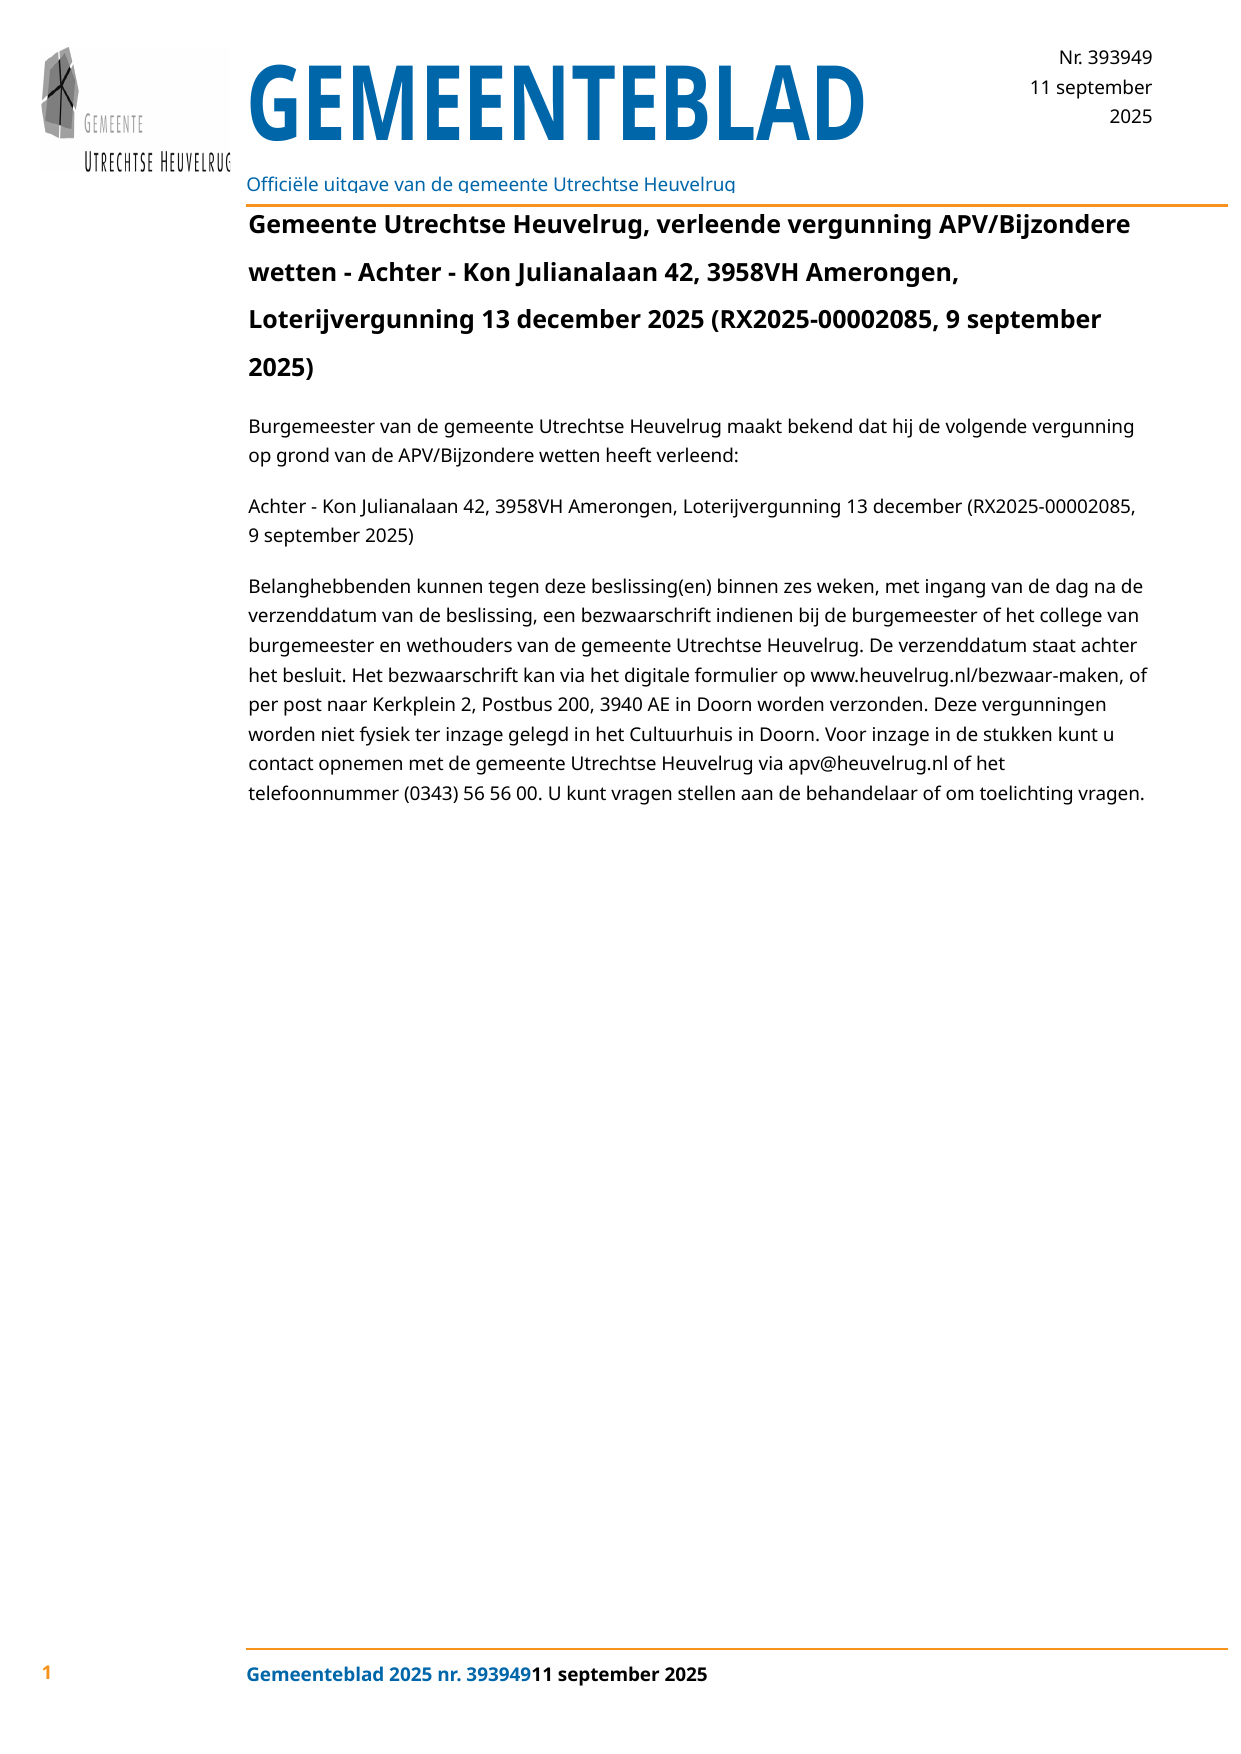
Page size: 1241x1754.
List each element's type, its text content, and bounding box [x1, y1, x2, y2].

picture [41, 47, 231, 172]
text Belanghebbenden kunnen tegen deze beslissing(en) binnen zes weken, met ingang van de dag na de verzenddatum van de beslissing, een bezwaarschrift indienen bij de burgemeester of het college van burgemeester en wethouders van de gemeente Utrechtse Heuvelrug. De verzenddatum staat achter het besluit. Het bezwaarschrift kan via het digitale formulier op www.heuvelrug.nl/bezwaar-maken, of per post naar Kerkplein 2, Postbus 200, 3940 AE in Doorn worden verzonden. Deze vergunningen worden niet fysiek ter inzage gelegd in het Cultuurhuis in Doorn. Voor inzage in de stukken kunt u contact opnemen met de gemeente Utrechtse Heuvelrug via apv@heuvelrug.nl of het telefoonnummer (0343) 56 56 00. U kunt vragen stellen aan de behandelaar of om toelichting vragen. [248, 573, 1152, 806]
text Achter - Kon Julianalaan 42, 3958VH Amerongen, Loterijvergunning 13 december (RX2025-00002085, 9 september 2025) [248, 493, 1152, 548]
text Burgemeester van de gemeente Utrechtse Heuvelrug maakt bekend dat hij de volgende vergunning op grond van de APV/Bijzondere wetten heeft verleend: [248, 413, 1152, 468]
text Gemeente Utrechtse Heuvelrug, verleende vergunning APV/Bijzondere wetten - Achter - Kon Julianalaan 42, 3958VH Amerongen, Loterijvergunning 13 december 2025 (RX2025-00002085, 9 september 2025) [248, 207, 1152, 384]
